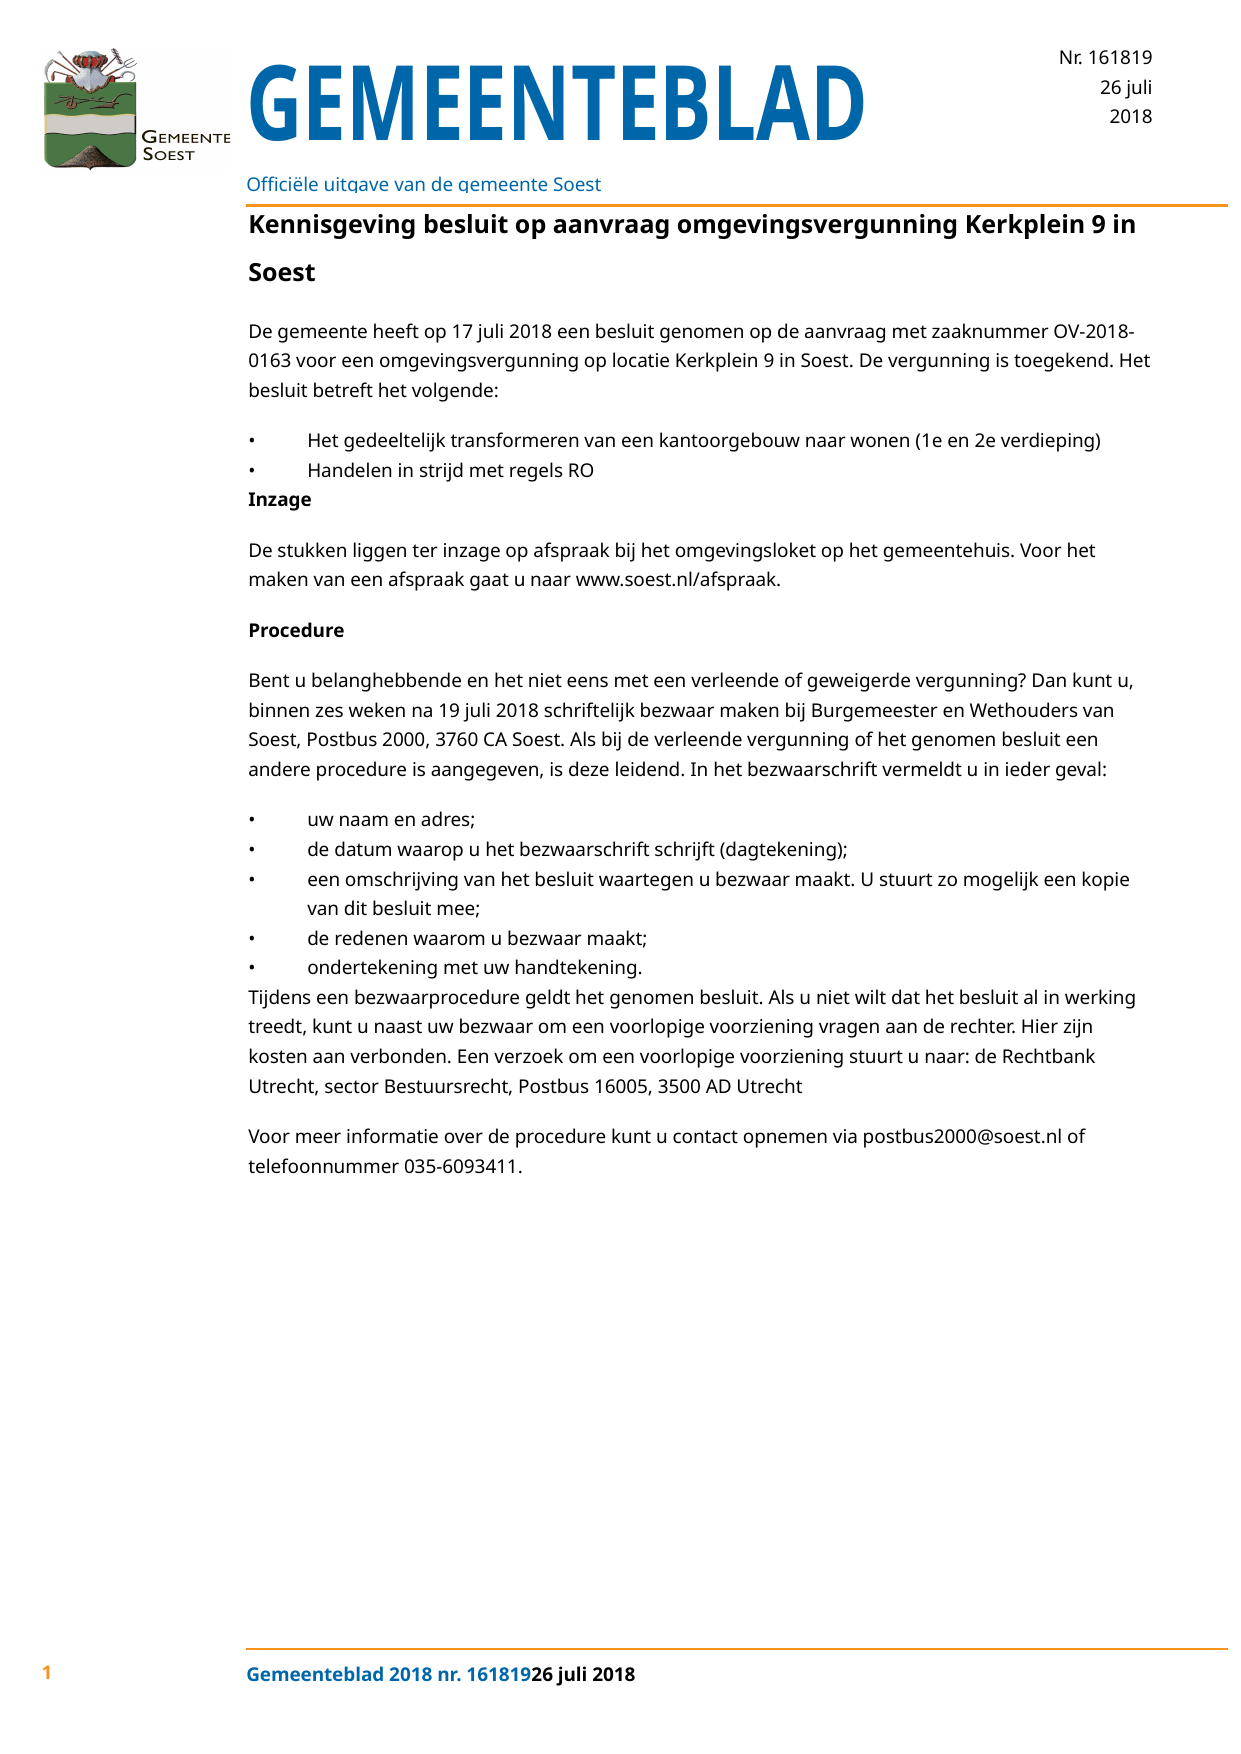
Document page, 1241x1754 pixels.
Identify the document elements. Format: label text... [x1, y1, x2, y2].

list de datum waarop u het bezwaarschrift schrijft (dagtekening); [248, 836, 1152, 862]
picture [41, 47, 231, 172]
text Voor meer informatie over de procedure kunt u contact opnemen via postbus2000@soest.nl of telefoonnummer 035-6093411. [248, 1123, 1152, 1179]
list de redenen waarom u bezwaar maakt; [248, 925, 1152, 951]
list Handelen in strijd met regels RO [248, 457, 1152, 483]
text Inzage [248, 487, 1152, 512]
text Procedure [248, 617, 1152, 643]
text Bent u belanghebbende en het niet eens met een verleende of geweigerde vergunning? Dan kunt u, binnen zes weken na 19 juli 2018 schriftelijk bezwaar maken bij Burgemeester en Wethouders van Soest, Postbus 2000, 3760 CA Soest. Als bij de verleende vergunning of het genomen besluit een andere procedure is aangegeven, is deze leidend. In het bezwaarschrift vermeldt u in ieder geval: [248, 667, 1152, 782]
list ondertekening met uw handtekening. [248, 954, 1152, 980]
list uw naam en adres; [248, 807, 1152, 832]
text Tijdens een bezwaarprocedure geldt het genomen besluit. Als u niet wilt dat het besluit al in werking treedt, kunt u naast uw bezwaar om een voorlopige voorziening vragen aan de rechter. Hier zijn kosten aan verbonden. Een verzoek om een voorlopige voorziening stuurt u naar: de Rechtbank Utrecht, sector Bestuursrecht, Postbus 16005, 3500 AD Utrecht [248, 984, 1152, 1099]
list een omschrijving van het besluit waartegen u bezwaar maakt. U stuurt zo mogelijk een kopie van dit besluit mee; [248, 866, 1152, 921]
text Kennisgeving besluit op aanvraag omgevingsvergunning Kerkplein 9 in Soest [248, 207, 1152, 288]
list Het gedeeltelijk transformeren van een kantoorgebouw naar wonen (1e en 2e verdieping) [248, 427, 1152, 453]
text De stukken liggen ter inzage op afspraak bij het omgevingsloket op het gemeentehuis. Voor het maken van een afspraak gaat u naar www.soest.nl/afspraak. [248, 537, 1152, 592]
text De gemeente heeft op 17 juli 2018 een besluit genomen op de aanvraag met zaaknummer OV-2018-0163 voor een omgevingsvergunning op locatie Kerkplein 9 in Soest. De vergunning is toegekend. Het besluit betreft het volgende: [248, 318, 1152, 403]
